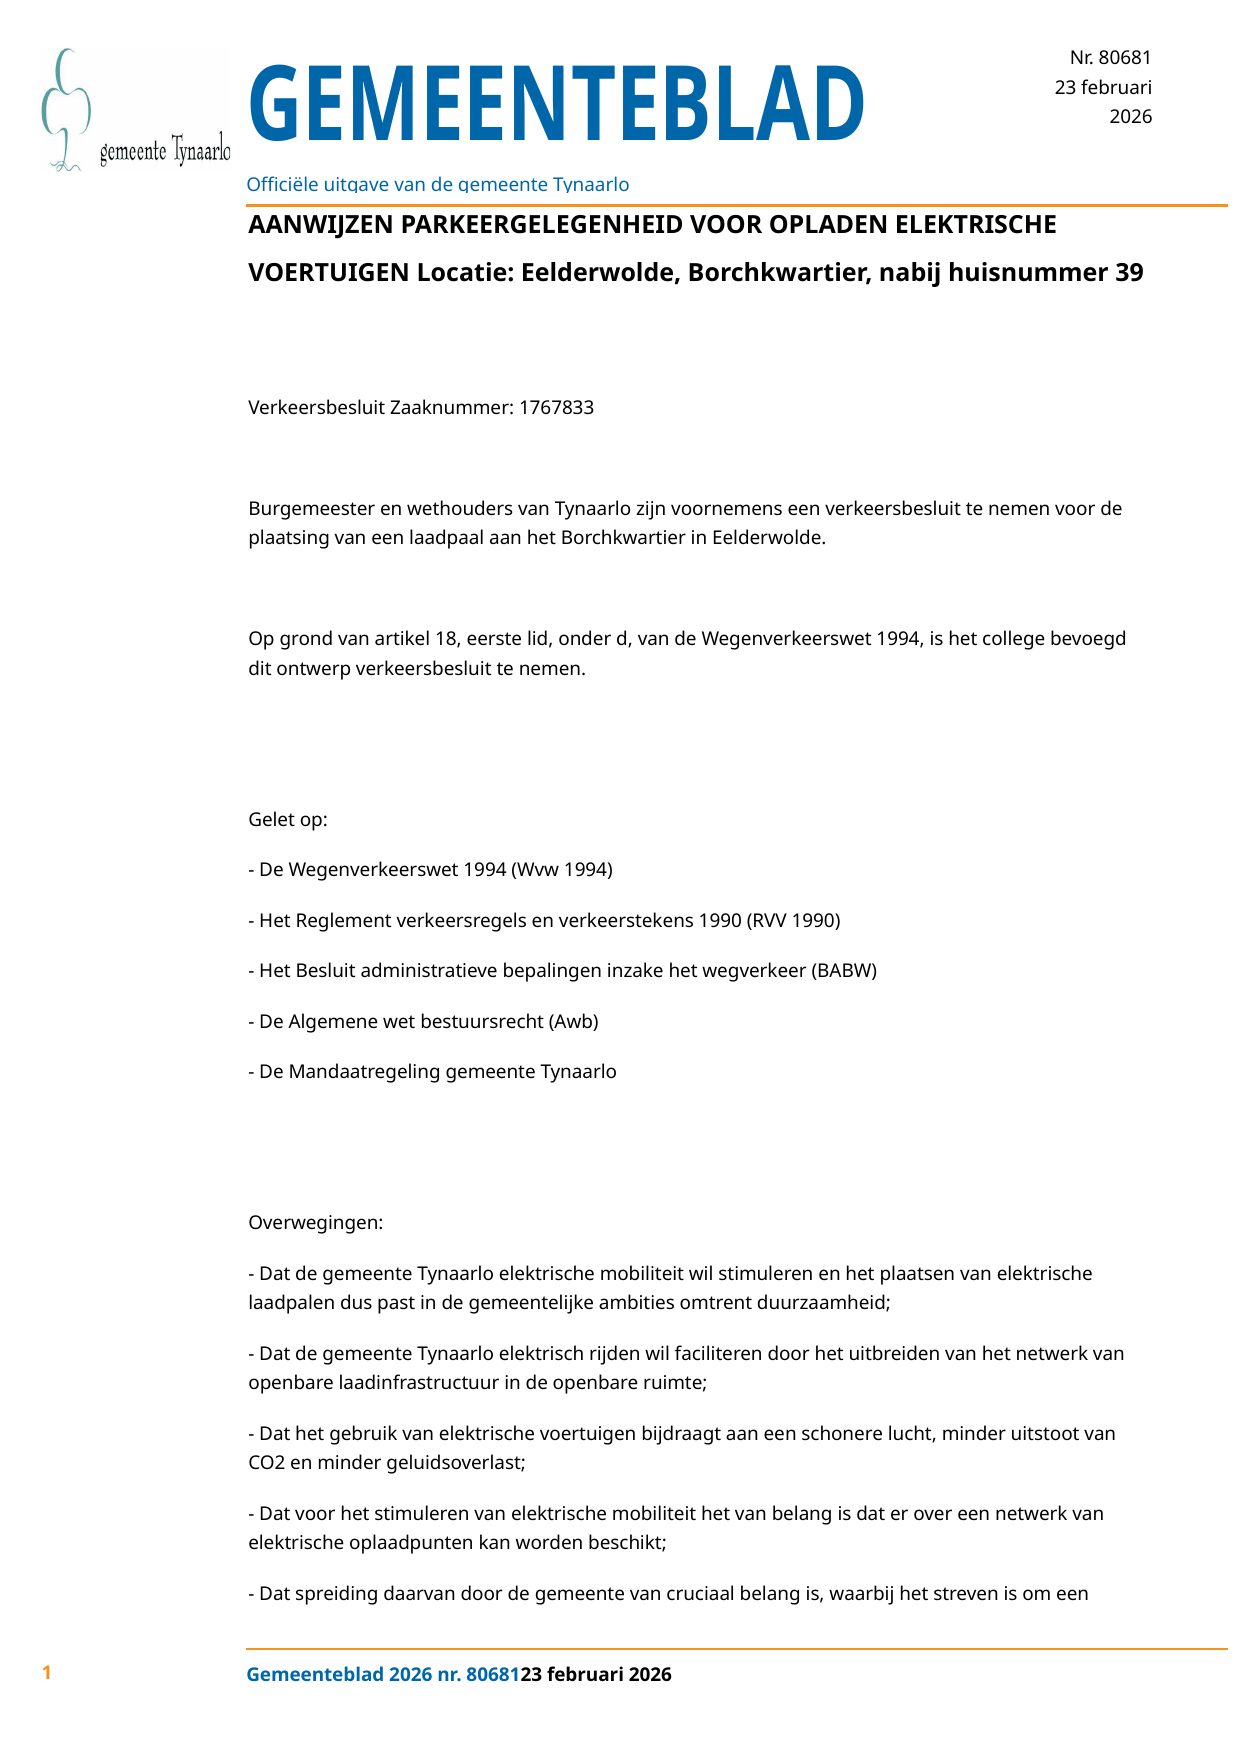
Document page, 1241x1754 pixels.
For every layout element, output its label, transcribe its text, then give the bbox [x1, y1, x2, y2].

text - De Algemene wet bestuursrecht (Awb) [248, 1008, 1152, 1033]
text - Het Besluit administratieve bepalingen inzake het wegverkeer (BABW) [248, 957, 1152, 983]
text - De Mandaatregeling gemeente Tynaarlo [248, 1058, 1152, 1084]
text - Dat het gebruik van elektrische voertuigen bijdraagt aan een schonere lucht, minder uitstoot van CO2 en minder geluidsoverlast; [248, 1420, 1152, 1475]
text Gelet op: [248, 806, 1152, 832]
text Verkeersbesluit Zaaknummer: 1767833 [248, 394, 1152, 420]
text - Dat de gemeente Tynaarlo elektrische mobiliteit wil stimuleren en het plaatsen van elektrische laadpalen dus past in de gemeentelijke ambities omtrent duurzaamheid; [248, 1260, 1152, 1315]
text Burgemeester en wethouders van Tynaarlo zijn voornemens een verkeersbesluit te nemen voor de plaatsing van een laadpaal aan het Borchkwartier in Eelderwolde. [248, 495, 1152, 550]
text - Het Reglement verkeersregels en verkeerstekens 1990 (RVV 1990) [248, 907, 1152, 933]
picture [41, 47, 231, 172]
text - Dat voor het stimuleren van elektrische mobiliteit het van belang is dat er over een netwerk van elektrische oplaadpunten kan worden beschikt; [248, 1500, 1152, 1555]
text - De Wegenverkeerswet 1994 (Wvw 1994) [248, 857, 1152, 882]
text - Dat de gemeente Tynaarlo elektrisch rijden wil faciliteren door het uitbreiden van het netwerk van openbare laadinfrastructuur in de openbare ruimte; [248, 1340, 1152, 1395]
text AANWIJZEN PARKEERGELEGENHEID VOOR OPLADEN ELEKTRISCHE VOERTUIGEN Locatie: Eelderwolde, Borchkwartier, nabij huisnummer 39 [248, 207, 1152, 288]
text Op grond van artikel 18, eerste lid, onder d, van de Wegenverkeerswet 1994, is het college bevoegd dit ontwerp verkeersbesluit te nemen. [248, 625, 1152, 681]
text - Dat spreiding daarvan door de gemeente van cruciaal belang is, waarbij het streven is om een [248, 1580, 1152, 1606]
text Overwegingen: [248, 1209, 1152, 1235]
